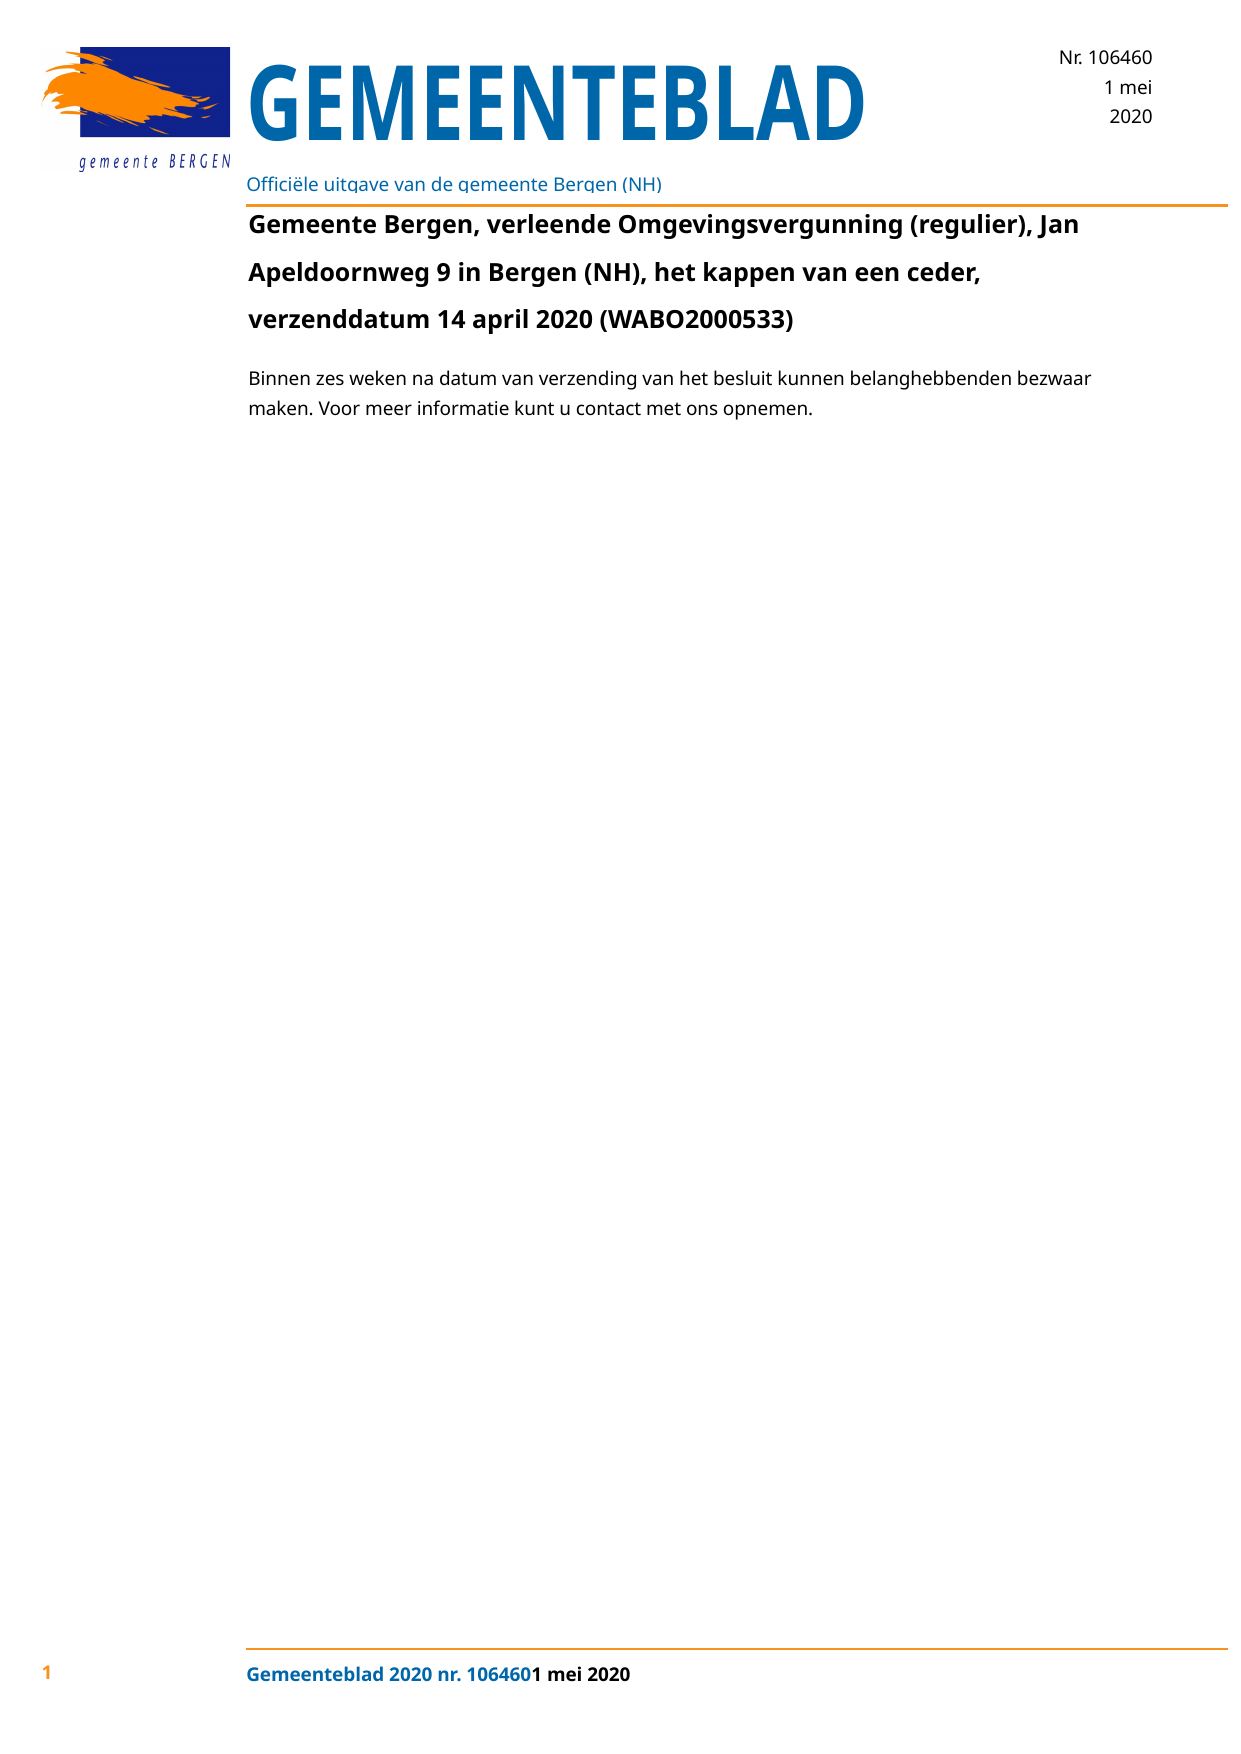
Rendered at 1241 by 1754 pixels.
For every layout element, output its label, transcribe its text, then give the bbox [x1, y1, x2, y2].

text Binnen zes weken na datum van verzending van het besluit kunnen belanghebbenden bezwaar maken. Voor meer informatie kunt u contact met ons opnemen. [248, 366, 1152, 421]
text Gemeente Bergen, verleende Omgevingsvergunning (regulier), Jan Apeldoornweg 9 in Bergen (NH), het kappen van een ceder, verzenddatum 14 april 2020 (WABO2000533) [248, 207, 1152, 336]
picture [41, 47, 231, 172]
